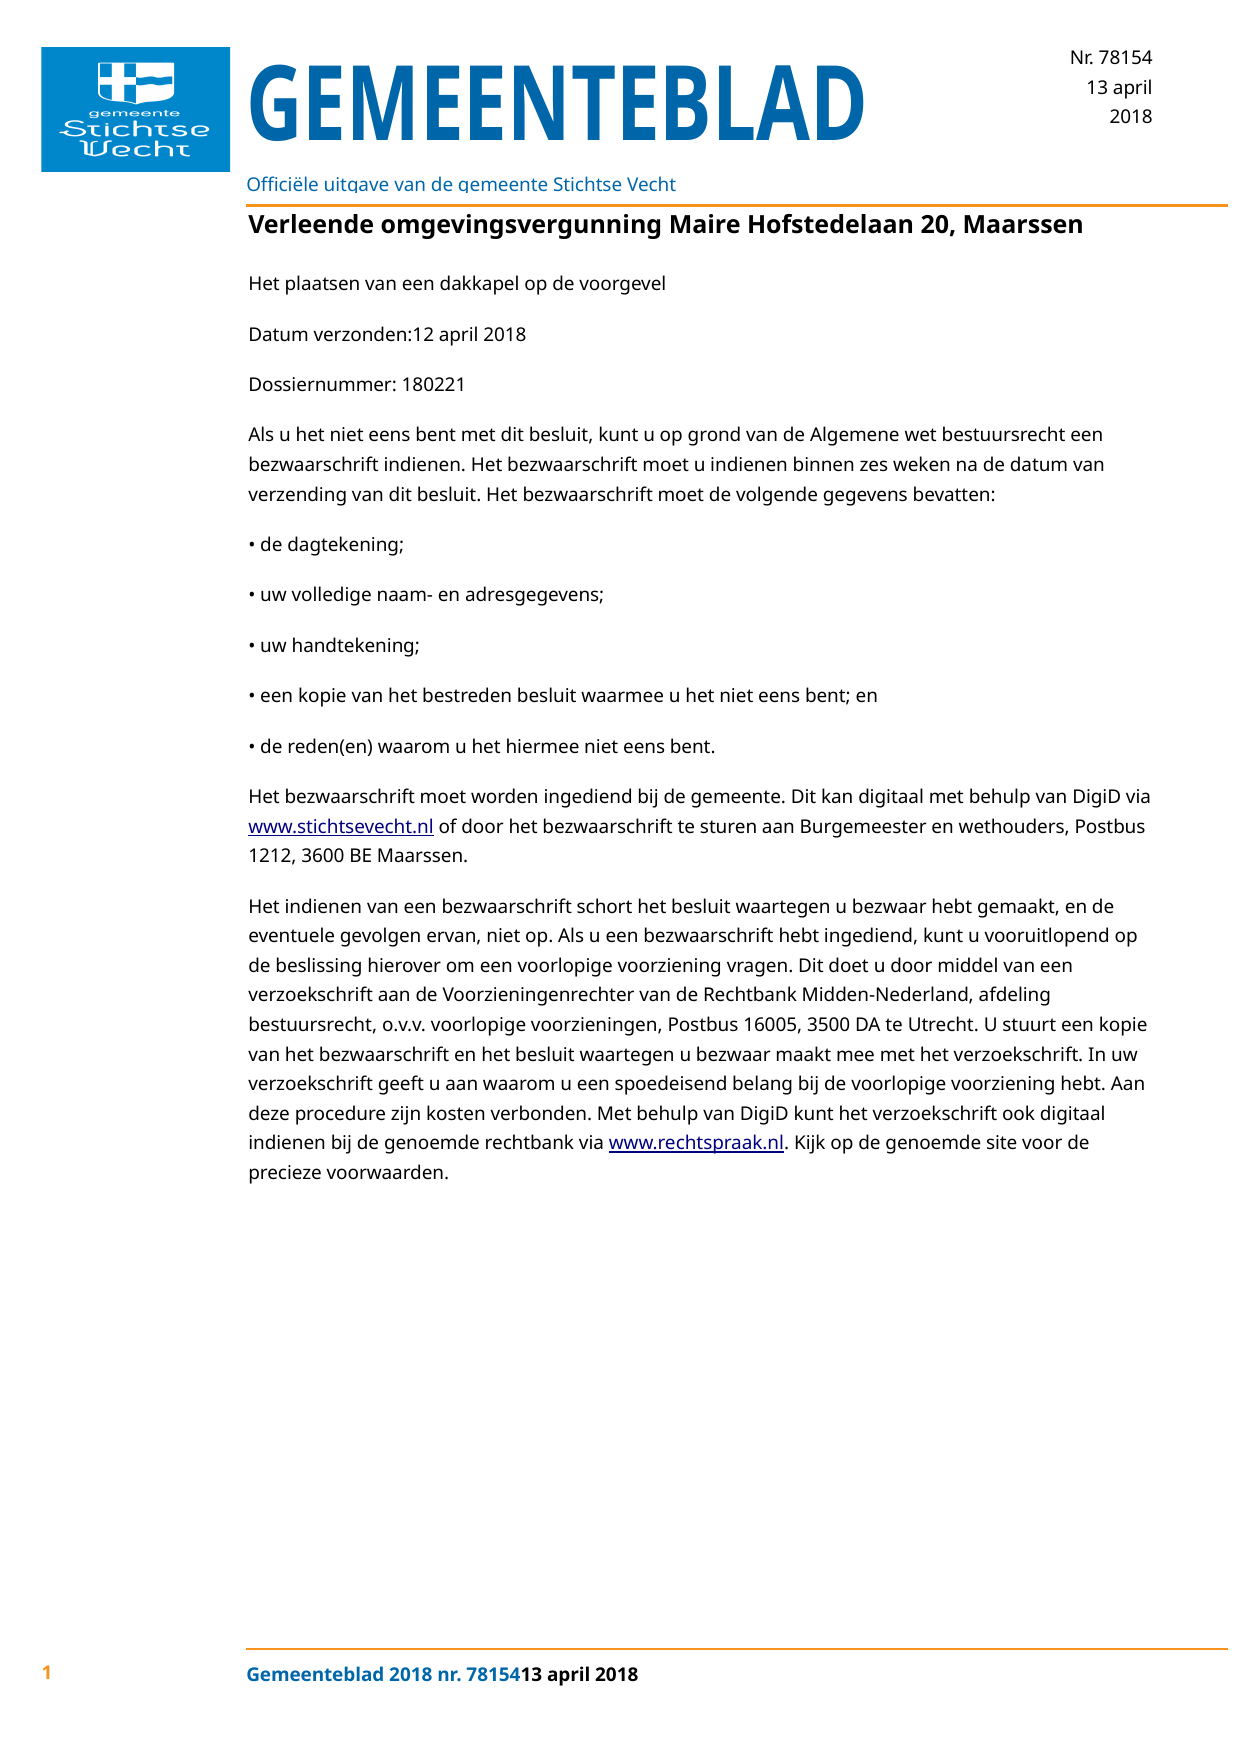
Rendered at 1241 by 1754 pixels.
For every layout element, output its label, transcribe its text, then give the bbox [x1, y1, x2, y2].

text Verleende omgevingsvergunning Maire Hofstedelaan 20, Maarssen [248, 207, 1152, 241]
text Het indienen van een bezwaarschrift schort het besluit waartegen u bezwaar hebt gemaakt, en de eventuele gevolgen ervan, niet op. Als u een bezwaarschrift hebt ingediend, kunt u vooruitlopend op de beslissing hierover om een voorlopige voorziening vragen. Dit doet u door middel van een verzoekschrift aan de Voorzieningenrechter van de Rechtbank Midden-Nederland, afdeling bestuursrecht, o.v.v. voorlopige voorzieningen, Postbus 16005, 3500 DA te Utrecht. U stuurt een kopie van het bezwaarschrift en het besluit waartegen u bezwaar maakt mee met het verzoekschrift. In uw verzoekschrift geeft u aan waarom u een spoedeisend belang bij de voorlopige voorziening hebt. Aan deze procedure zijn kosten verbonden. Met behulp van DigiD kunt het verzoekschrift ook digitaal indienen bij de genoemde rechtbank via www.rechtspraak.nl. Kijk op de genoemde site voor de precieze voorwaarden. [248, 893, 1152, 1185]
picture [137, 63, 174, 103]
text Als u het niet eens bent met dit besluit, kunt u op grond van de Algemene wet bestuursrecht een bezwaarschrift indienen. Het bezwaarschrift moet u indienen binnen zes weken na de datum van verzending van dit besluit. Het bezwaarschrift moet de volgende gegevens bevatten: [248, 422, 1152, 506]
text • uw volledige naam- en adresgegevens; [248, 582, 1152, 607]
text • een kopie van het bestreden besluit waarmee u het niet eens bent; en [248, 682, 1152, 708]
picture [99, 63, 135, 101]
text • uw handtekening; [248, 632, 1152, 658]
text • de dagtekening; [248, 531, 1152, 557]
text • de reden(en) waarom u het hiermee niet eens bent. [248, 733, 1152, 758]
text Het bezwaarschrift moet worden ingediend bij de gemeente. Dit kan digitaal met behulp van DigiD via www.stichtsevecht.nl of door het bezwaarschrift te sturen aan Burgemeester en wethouders, Postbus 1212, 3600 BE Maarssen. [248, 783, 1152, 868]
text Het plaatsen van een dakkapel op de voorgevel [248, 270, 1152, 296]
text Dossiernummer: 180221 [248, 371, 1152, 397]
text Datum verzonden:12 april 2018 [248, 321, 1152, 346]
